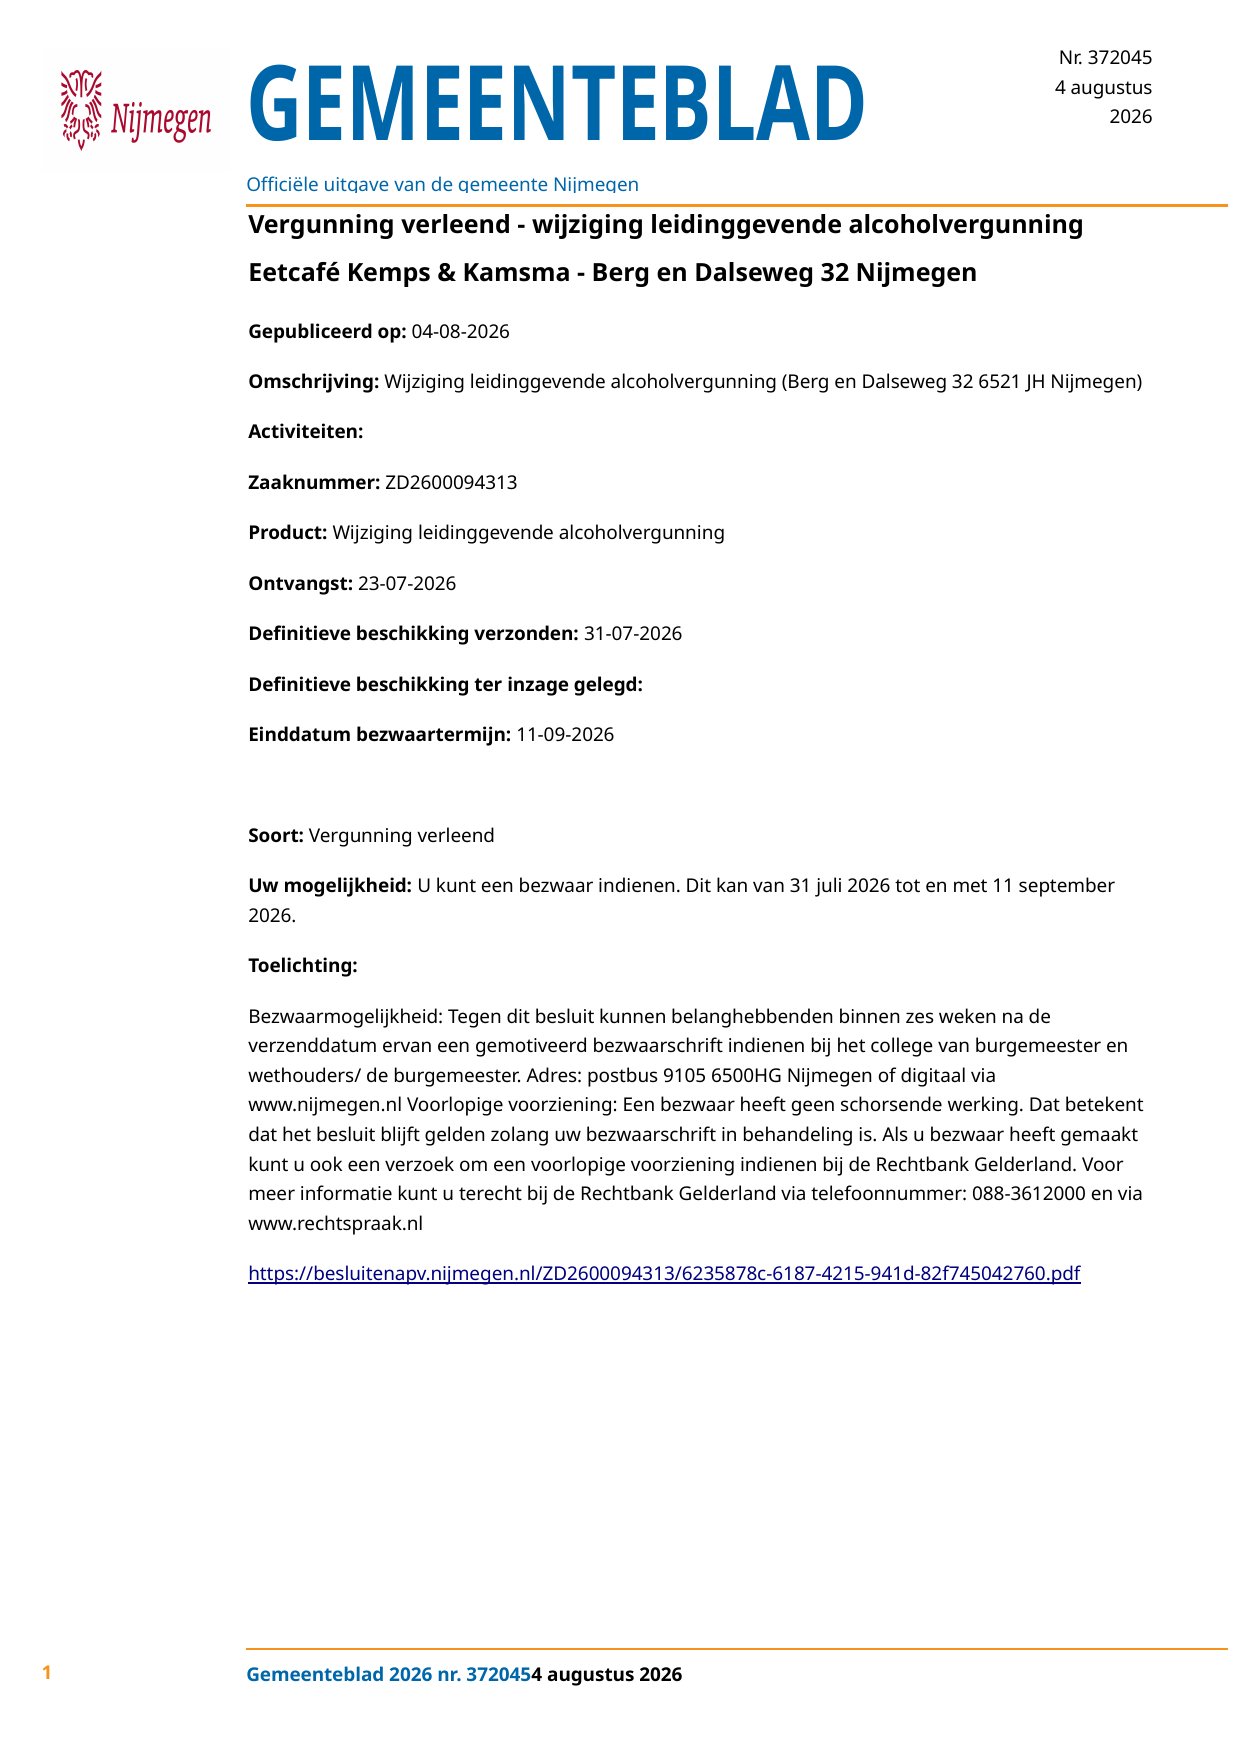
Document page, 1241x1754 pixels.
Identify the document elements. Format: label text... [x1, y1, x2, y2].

text Uw mogelijkheid: U kunt een bezwaar indienen. Dit kan van 31 juli 2026 tot en met 11 september 2026. [248, 872, 1152, 928]
text Gepubliceerd op: 04-08-2026 [248, 318, 1152, 344]
text Activiteiten: [248, 419, 1152, 444]
text Vergunning verleend - wijziging leidinggevende alcoholvergunning Eetcafé Kemps & Kamsma - Berg en Dalseweg 32 Nijmegen [248, 207, 1152, 288]
text https://besluitenapv.nijmegen.nl/ZD2600094313/6235878c-6187-4215-941d-82f745042760.pdf [248, 1260, 1152, 1286]
text Definitieve beschikking ter inzage gelegd: [248, 671, 1152, 697]
text Toelichting: [248, 952, 1152, 978]
text Einddatum bezwaartermijn: 11-09-2026 [248, 721, 1152, 747]
picture [41, 47, 231, 172]
text Bezwaarmogelijkheid: Tegen dit besluit kunnen belanghebbenden binnen zes weken na de verzenddatum ervan een gemotiveerd bezwaarschrift indienen bij het college van burgemeester en wethouders/ de burgemeester. Adres: postbus 9105 6500HG Nijmegen of digitaal via www.nijmegen.nl Voorlopige voorziening: Een bezwaar heeft geen schorsende werking. Dat betekent dat het besluit blijft gelden zolang uw bezwaarschrift in behandeling is. Als u bezwaar heeft gemaakt kunt u ook een verzoek om een voorlopige voorziening indienen bij de Rechtbank Gelderland. Voor meer informatie kunt u terecht bij de Rechtbank Gelderland via telefoonnummer: 088-3612000 en via www.rechtspraak.nl [248, 1003, 1152, 1236]
text Zaaknummer: ZD2600094313 [248, 469, 1152, 495]
text Soort: Vergunning verleend [248, 822, 1152, 848]
text Product: Wijziging leidinggevende alcoholvergunning [248, 519, 1152, 545]
text Definitieve beschikking verzonden: 31-07-2026 [248, 620, 1152, 646]
text Omschrijving: Wijziging leidinggevende alcoholvergunning (Berg en Dalseweg 32 6521 JH Nijmegen) [248, 368, 1152, 394]
text Ontvangst: 23-07-2026 [248, 570, 1152, 596]
